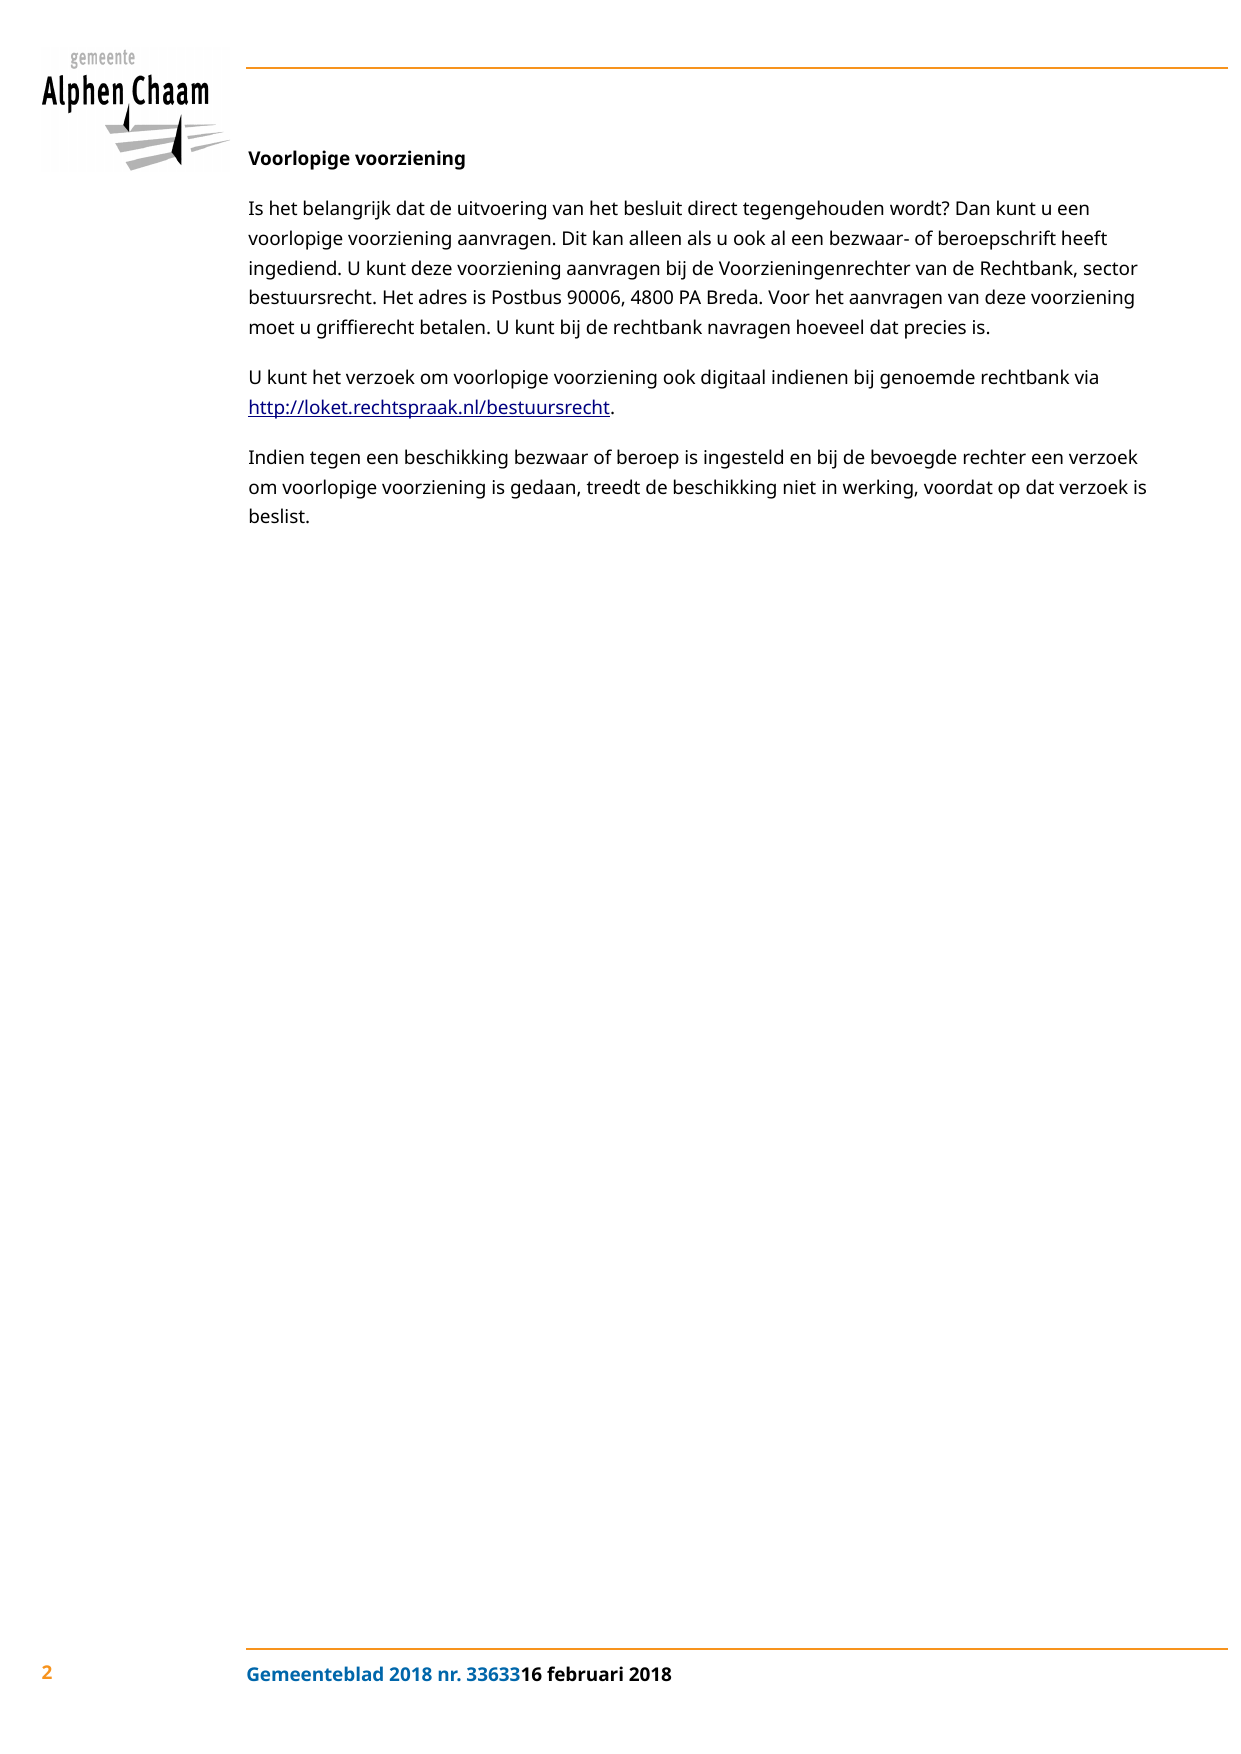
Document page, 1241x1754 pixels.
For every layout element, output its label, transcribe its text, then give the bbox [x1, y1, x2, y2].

text U kunt het verzoek om voorlopige voorziening ook digitaal indienen bij genoemde rechtbank via http://loket.rechtspraak.nl/bestuursrecht. [248, 364, 1152, 420]
picture [41, 47, 231, 172]
text Is het belangrijk dat de uitvoering van het besluit direct tegengehouden wordt? Dan kunt u een voorlopige voorziening aanvragen. Dit kan alleen als u ook al een bezwaar- of beroepschrift heeft ingediend. U kunt deze voorziening aanvragen bij de Voorzieningenrechter van de Rechtbank, sector bestuursrecht. Het adres is Postbus 90006, 4800 PA Breda. Voor het aanvragen van deze voorziening moet u griffierecht betalen. U kunt bij de rechtbank navragen hoeveel dat precies is. [248, 196, 1152, 340]
text Indien tegen een beschikking bezwaar of beroep is ingesteld en bij de bevoegde rechter een verzoek om voorlopige voorziening is gedaan, treedt de beschikking niet in werking, voordat op dat verzoek is beslist. [248, 444, 1152, 529]
text Voorlopige voorziening [248, 145, 1152, 171]
